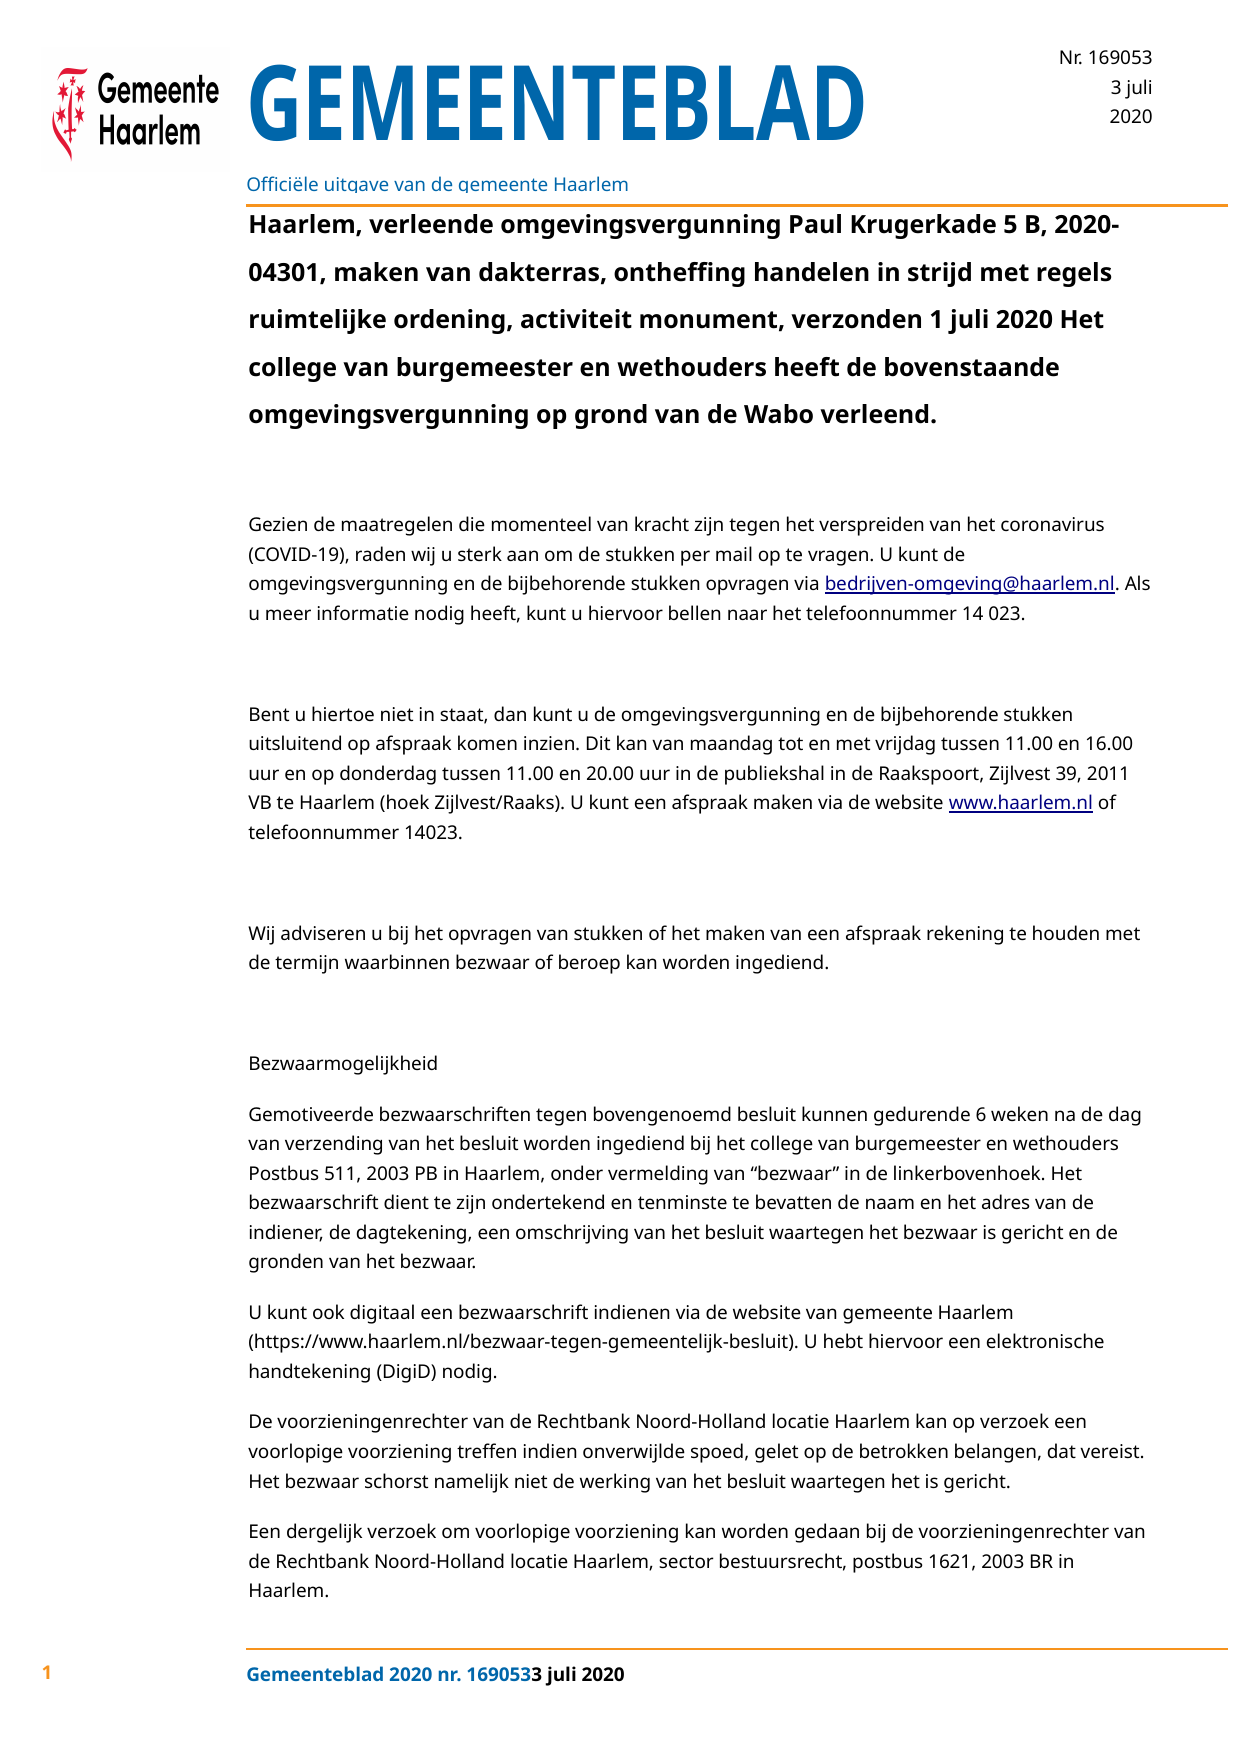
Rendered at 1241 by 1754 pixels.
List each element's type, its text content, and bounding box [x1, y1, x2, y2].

text U kunt ook digitaal een bezwaarschrift indienen via de website van gemeente Haarlem (https://www.haarlem.nl/bezwaar-tegen-gemeentelijk-besluit). U hebt hiervoor een elektronische handtekening (DigiD) nodig. [248, 1299, 1152, 1384]
text De voorzieningenrechter van de Rechtbank Noord-Holland locatie Haarlem kan op verzoek een voorlopige voorziening treffen indien onverwijlde spoed, gelet op de betrokken belangen, dat vereist. Het bezwaar schorst namelijk niet de werking van het besluit waartegen het is gericht. [248, 1409, 1152, 1493]
text Haarlem, verleende omgevingsvergunning Paul Krugerkade 5 B, 2020-04301, maken van dakterras, ontheffing handelen in strijd met regels ruimtelijke ordening, activiteit monument, verzonden 1 juli 2020 Het college van burgemeester en wethouders heeft de bovenstaande omgevingsvergunning op grond van de Wabo verleend. [248, 207, 1152, 431]
text Wij adviseren u bij het opvragen van stukken of het maken van een afspraak rekening te houden met de termijn waarbinnen bezwaar of beroep kan worden ingediend. [248, 920, 1152, 975]
picture [41, 47, 231, 172]
text Gezien de maatregelen die momenteel van kracht zijn tegen het verspreiden van het coronavirus (COVID-19), raden wij u sterk aan om de stukken per mail op te vragen. U kunt de omgevingsvergunning en de bijbehorende stukken opvragen via bedrijven-omgeving@haarlem.nl. Als u meer informatie nodig heeft, kunt u hiervoor bellen naar het telefoonnummer 14 023. [248, 511, 1152, 626]
text Bent u hiertoe niet in staat, dan kunt u de omgevingsvergunning en de bijbehorende stukken uitsluitend op afspraak komen inzien. Dit kan van maandag tot en met vrijdag tussen 11.00 en 16.00 uur en op donderdag tussen 11.00 en 20.00 uur in de publiekshal in de Raakspoort, Zijlvest 39, 2011 VB te Haarlem (hoek Zijlvest/Raaks). U kunt een afspraak maken via de website www.haarlem.nl of telefoonnummer 14023. [248, 701, 1152, 845]
text Gemotiveerde bezwaarschriften tegen bovengenoemd besluit kunnen gedurende 6 weken na de dag van verzending van het besluit worden ingediend bij het college van burgemeester en wethouders Postbus 511, 2003 PB in Haarlem, onder vermelding van “bezwaar” in de linkerbovenhoek. Het bezwaarschrift dient te zijn ondertekend en tenminste te bevatten de naam en het adres van de indiener, de dagtekening, een omschrijving van het besluit waartegen het bezwaar is gericht en de gronden van het bezwaar. [248, 1101, 1152, 1274]
text Bezwaarmogelijkheid [248, 1050, 1152, 1076]
text Een dergelijk verzoek om voorlopige voorziening kan worden gedaan bij de voorzieningenrechter van de Rechtbank Noord-Holland locatie Haarlem, sector bestuursrecht, postbus 1621, 2003 BR in Haarlem. [248, 1518, 1152, 1603]
